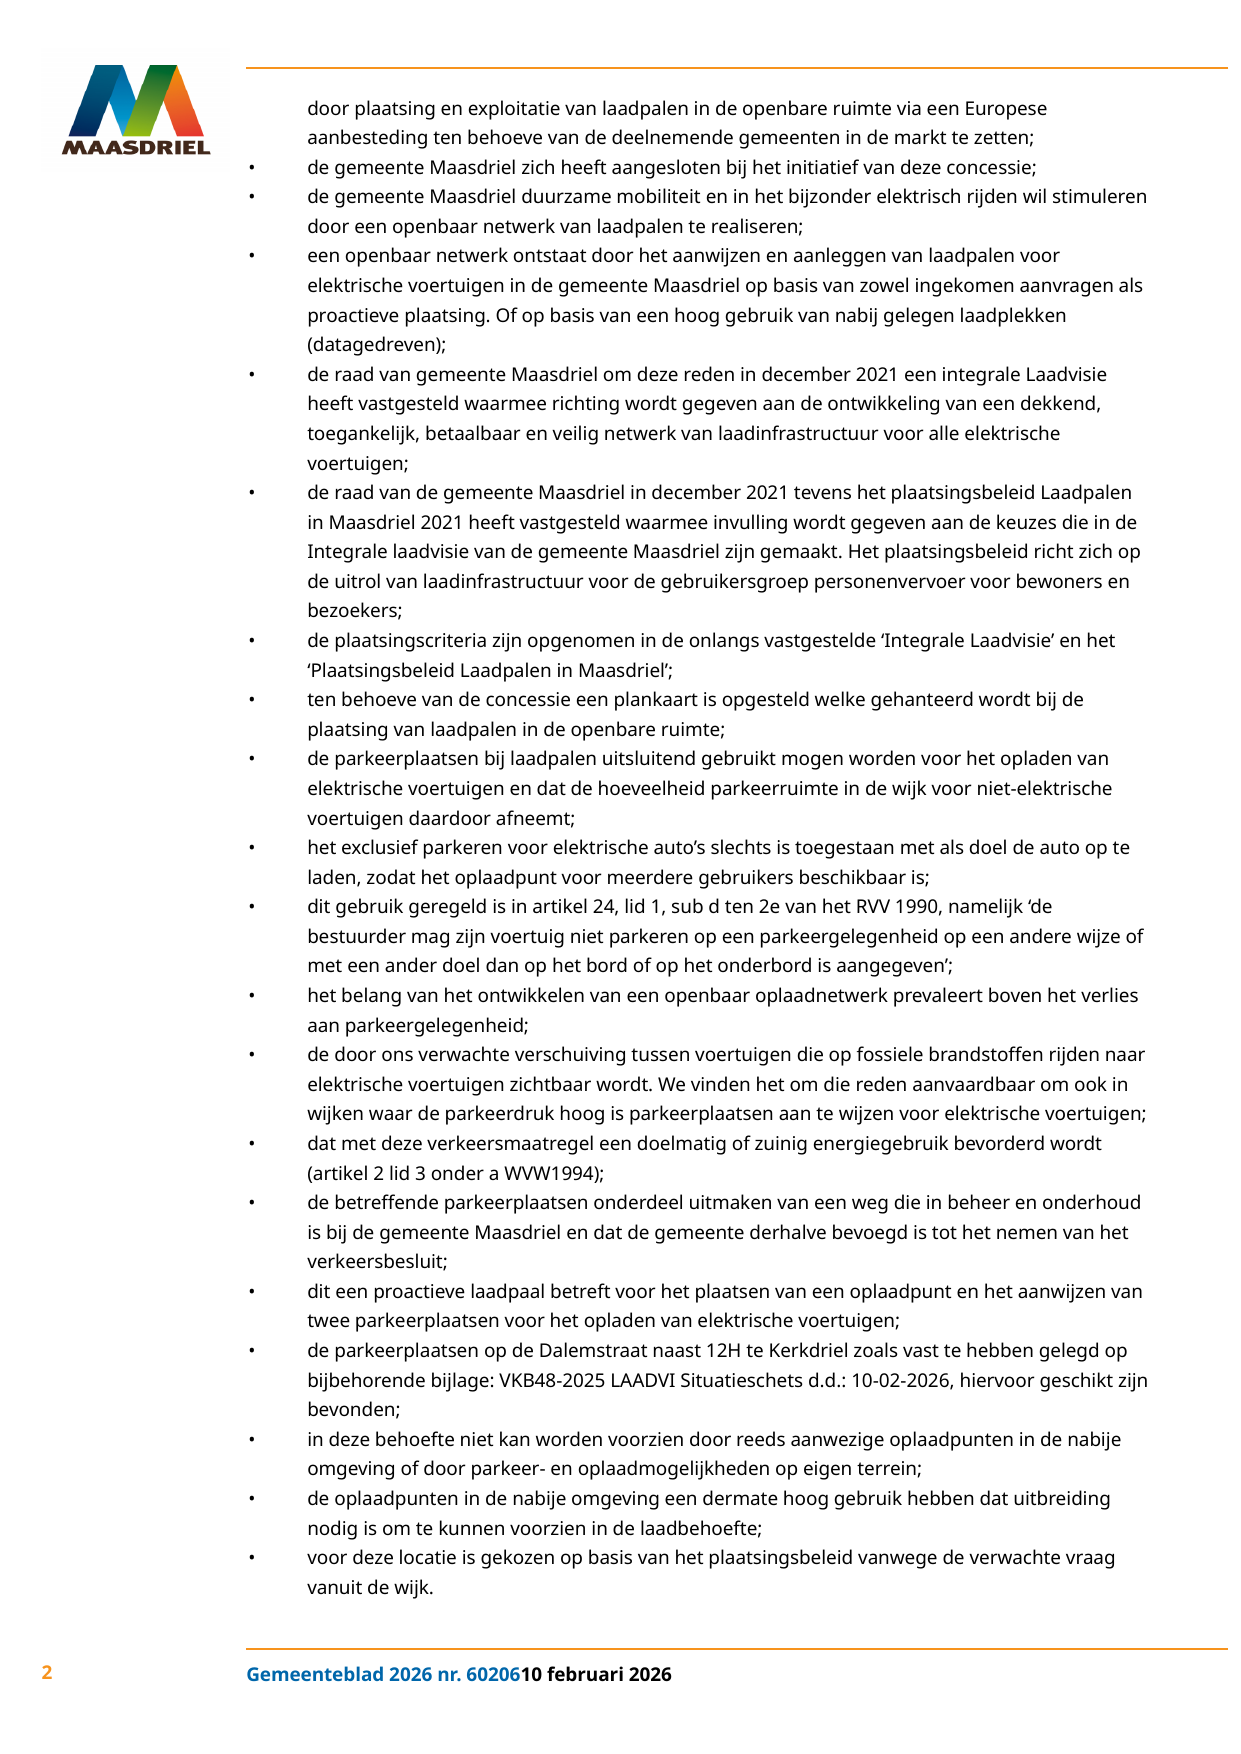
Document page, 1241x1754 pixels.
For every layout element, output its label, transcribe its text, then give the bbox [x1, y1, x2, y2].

list de gemeente Maasdriel zich heeft aangesloten bij het initiatief van deze concessie; [248, 154, 1152, 180]
list de parkeerplaatsen op de Dalemstraat naast 12H te Kerkdriel zoals vast te hebben gelegd op bijbehorende bijlage: VKB48-2025 LAADVI Situatieschets d.d.: 10-02-2026, hiervoor geschikt zijn bevonden; [248, 1337, 1152, 1422]
list door plaatsing en exploitatie van laadpalen in de openbare ruimte via een Europese aanbesteding ten behoeve van de deelnemende gemeenten in de markt te zetten; [248, 95, 1152, 150]
list het exclusief parkeren voor elektrische auto’s slechts is toegestaan met als doel de auto op te laden, zodat het oplaadpunt voor meerdere gebruikers beschikbaar is; [248, 834, 1152, 890]
list de betreffende parkeerplaatsen onderdeel uitmaken van een weg die in beheer en onderhoud is bij de gemeente Maasdriel en dat de gemeente derhalve bevoegd is tot het nemen van het verkeersbesluit; [248, 1189, 1152, 1274]
list dit gebruik geregeld is in artikel 24, lid 1, sub d ten 2e van het RVV 1990, namelijk ‘de bestuurder mag zijn voertuig niet parkeren op een parkeergelegenheid op een andere wijze of met een ander doel dan op het bord of op het onderbord is aangegeven’; [248, 893, 1152, 978]
list ten behoeve van de concessie een plankaart is opgesteld welke gehanteerd wordt bij de plaatsing van laadpalen in de openbare ruimte; [248, 686, 1152, 742]
list de raad van gemeente Maasdriel om deze reden in december 2021 een integrale Laadvisie heeft vastgesteld waarmee richting wordt gegeven aan de ontwikkeling van een dekkend, toegankelijk, betaalbaar en veilig netwerk van laadinfrastructuur voor alle elektrische voertuigen; [248, 361, 1152, 476]
list de raad van de gemeente Maasdriel in december 2021 tevens het plaatsingsbeleid Laadpalen in Maasdriel 2021 heeft vastgesteld waarmee invulling wordt gegeven aan de keuzes die in de Integrale laadvisie van de gemeente Maasdriel zijn gemaakt. Het plaatsingsbeleid richt zich op de uitrol van laadinfrastructuur voor de gebruikersgroep personenvervoer voor bewoners en bezoekers; [248, 479, 1152, 623]
list in deze behoefte niet kan worden voorzien door reeds aanwezige oplaadpunten in de nabije omgeving of door parkeer- en oplaadmogelijkheden op eigen terrein; [248, 1426, 1152, 1481]
list de parkeerplaatsen bij laadpalen uitsluitend gebruikt mogen worden voor het opladen van elektrische voertuigen en dat de hoeveelheid parkeerruimte in de wijk voor niet-elektrische voertuigen daardoor afneemt; [248, 746, 1152, 831]
list een openbaar netwerk ontstaat door het aanwijzen en aanleggen van laadpalen voor elektrische voertuigen in de gemeente Maasdriel op basis van zowel ingekomen aanvragen als proactieve plaatsing. Of op basis van een hoog gebruik van nabij gelegen laadplekken (datagedreven); [248, 243, 1152, 357]
list voor deze locatie is gekozen op basis van het plaatsingsbeleid vanwege de verwachte vraag vanuit de wijk. [248, 1544, 1152, 1600]
list dat met deze verkeersmaatregel een doelmatig of zuinig energiegebruik bevorderd wordt (artikel 2 lid 3 onder a WVW1994); [248, 1130, 1152, 1186]
list de plaatsingscriteria zijn opgenomen in de onlangs vastgestelde ‘Integrale Laadvisie’ en het ‘Plaatsingsbeleid Laadpalen in Maasdriel’; [248, 627, 1152, 683]
picture [41, 47, 231, 172]
list de door ons verwachte verschuiving tussen voertuigen die op fossiele brandstoffen rijden naar elektrische voertuigen zichtbaar wordt. We vinden het om die reden aanvaardbaar om ook in wijken waar de parkeerdruk hoog is parkeerplaatsen aan te wijzen voor elektrische voertuigen; [248, 1041, 1152, 1126]
list het belang van het ontwikkelen van een openbaar oplaadnetwerk prevaleert boven het verlies aan parkeergelegenheid; [248, 982, 1152, 1038]
list de oplaadpunten in de nabije omgeving een dermate hoog gebruik hebben dat uitbreiding nodig is om te kunnen voorzien in de laadbehoefte; [248, 1485, 1152, 1541]
list de gemeente Maasdriel duurzame mobiliteit en in het bijzonder elektrisch rijden wil stimuleren door een openbaar netwerk van laadpalen te realiseren; [248, 183, 1152, 239]
list dit een proactieve laadpaal betreft voor het plaatsen van een oplaadpunt en het aanwijzen van twee parkeerplaatsen voor het opladen van elektrische voertuigen; [248, 1278, 1152, 1333]
